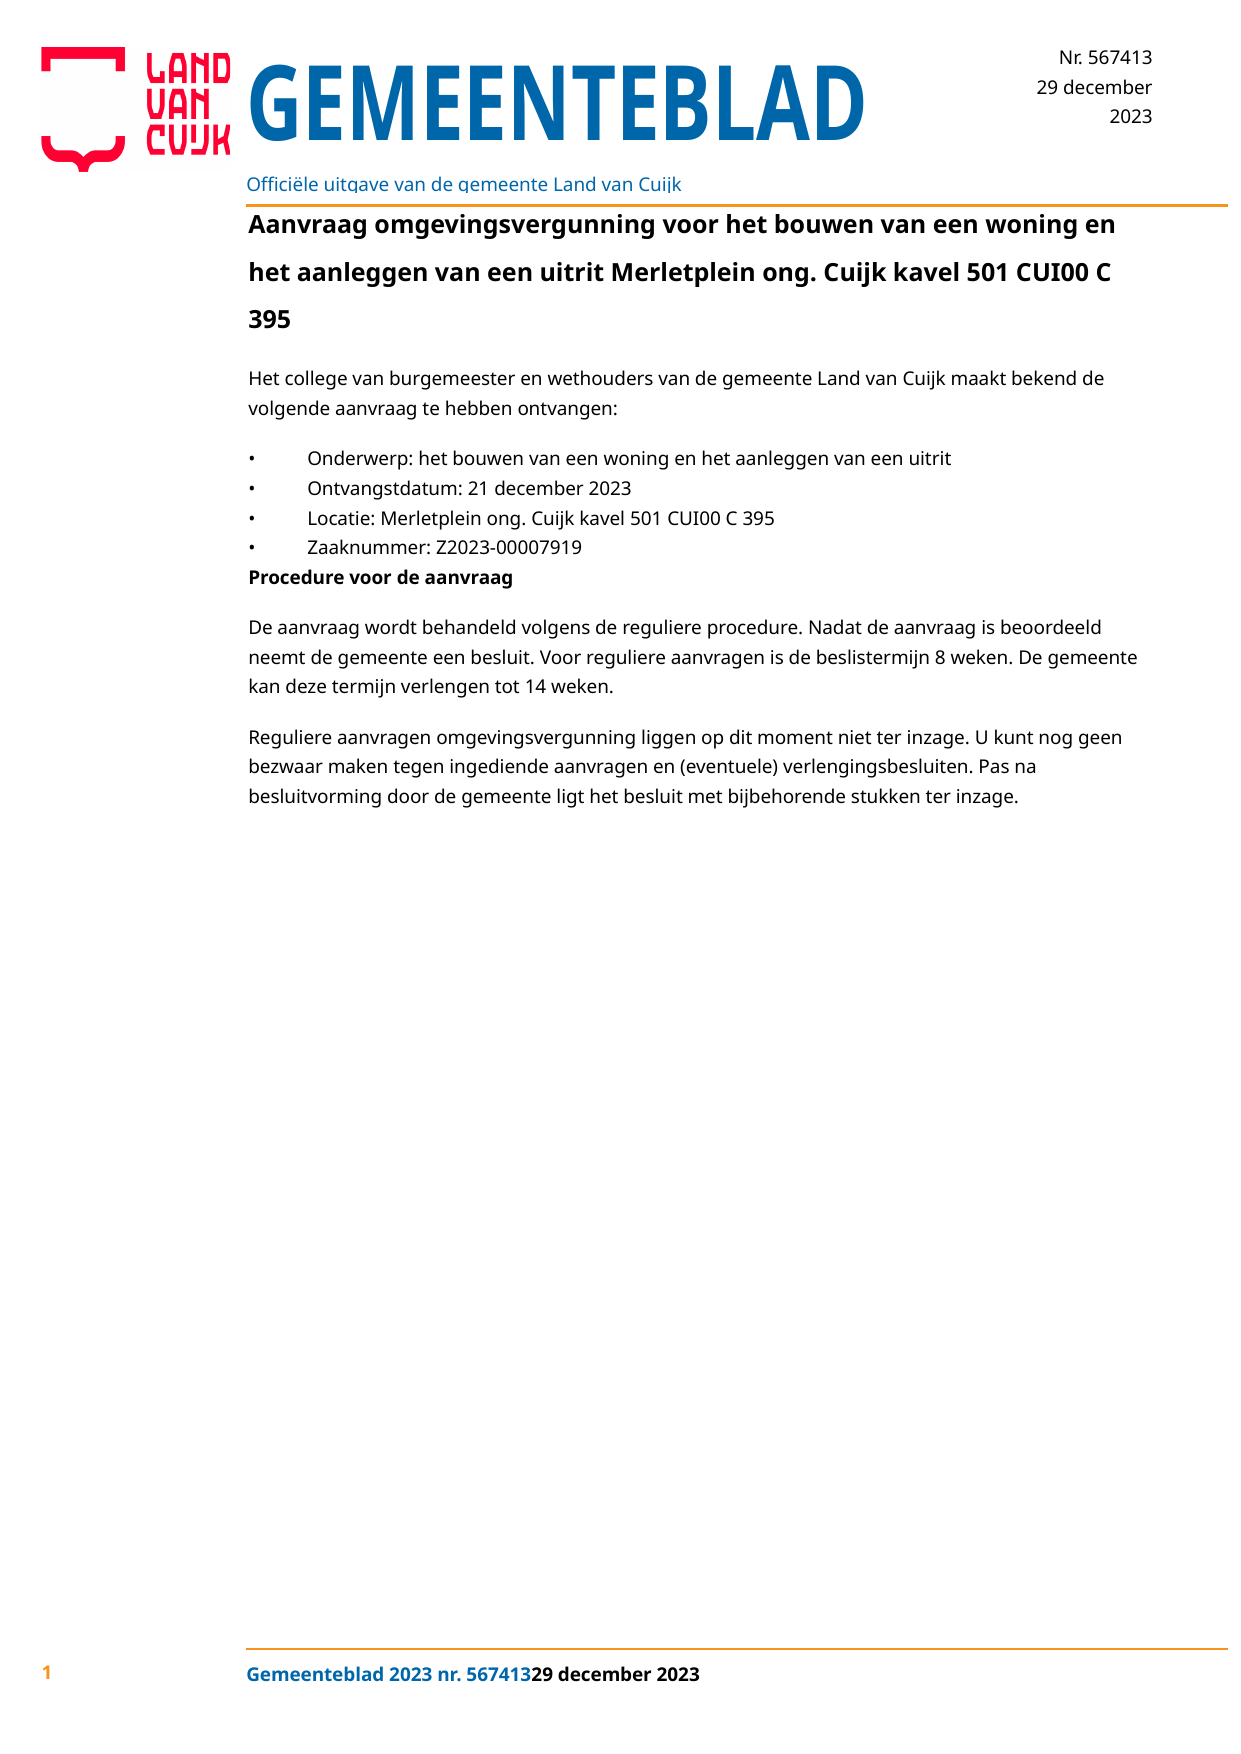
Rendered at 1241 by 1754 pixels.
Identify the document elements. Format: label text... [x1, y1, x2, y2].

text Het college van burgemeester en wethouders van de gemeente Land van Cuijk maakt bekend de volgende aanvraag te hebben ontvangen: [248, 366, 1152, 421]
text Aanvraag omgevingsvergunning voor het bouwen van een woning en het aanleggen van een uitrit Merletplein ong. Cuijk kavel 501 CUI00 C 395 [248, 207, 1152, 336]
text De aanvraag wordt behandeld volgens de reguliere procedure. Nadat de aanvraag is beoordeeld neemt de gemeente een besluit. Voor reguliere aanvragen is de beslistermijn 8 weken. De gemeente kan deze termijn verlengen tot 14 weken. [248, 614, 1152, 699]
list Ontvangstdatum: 21 december 2023 [248, 475, 1152, 501]
list Onderwerp: het bouwen van een woning en het aanleggen van een uitrit [248, 446, 1152, 471]
text Procedure voor de aanvraag [248, 564, 1152, 589]
list Zaaknummer: Z2023-00007919 [248, 534, 1152, 560]
picture [41, 47, 231, 172]
text Reguliere aanvragen omgevingsvergunning liggen op dit moment niet ter inzage. U kunt nog geen bezwaar maken tegen ingediende aanvragen en (eventuele) verlengingsbesluiten. Pas na besluitvorming door de gemeente ligt het besluit met bijbehorende stukken ter inzage. [248, 724, 1152, 809]
list Locatie: Merletplein ong. Cuijk kavel 501 CUI00 C 395 [248, 505, 1152, 530]
